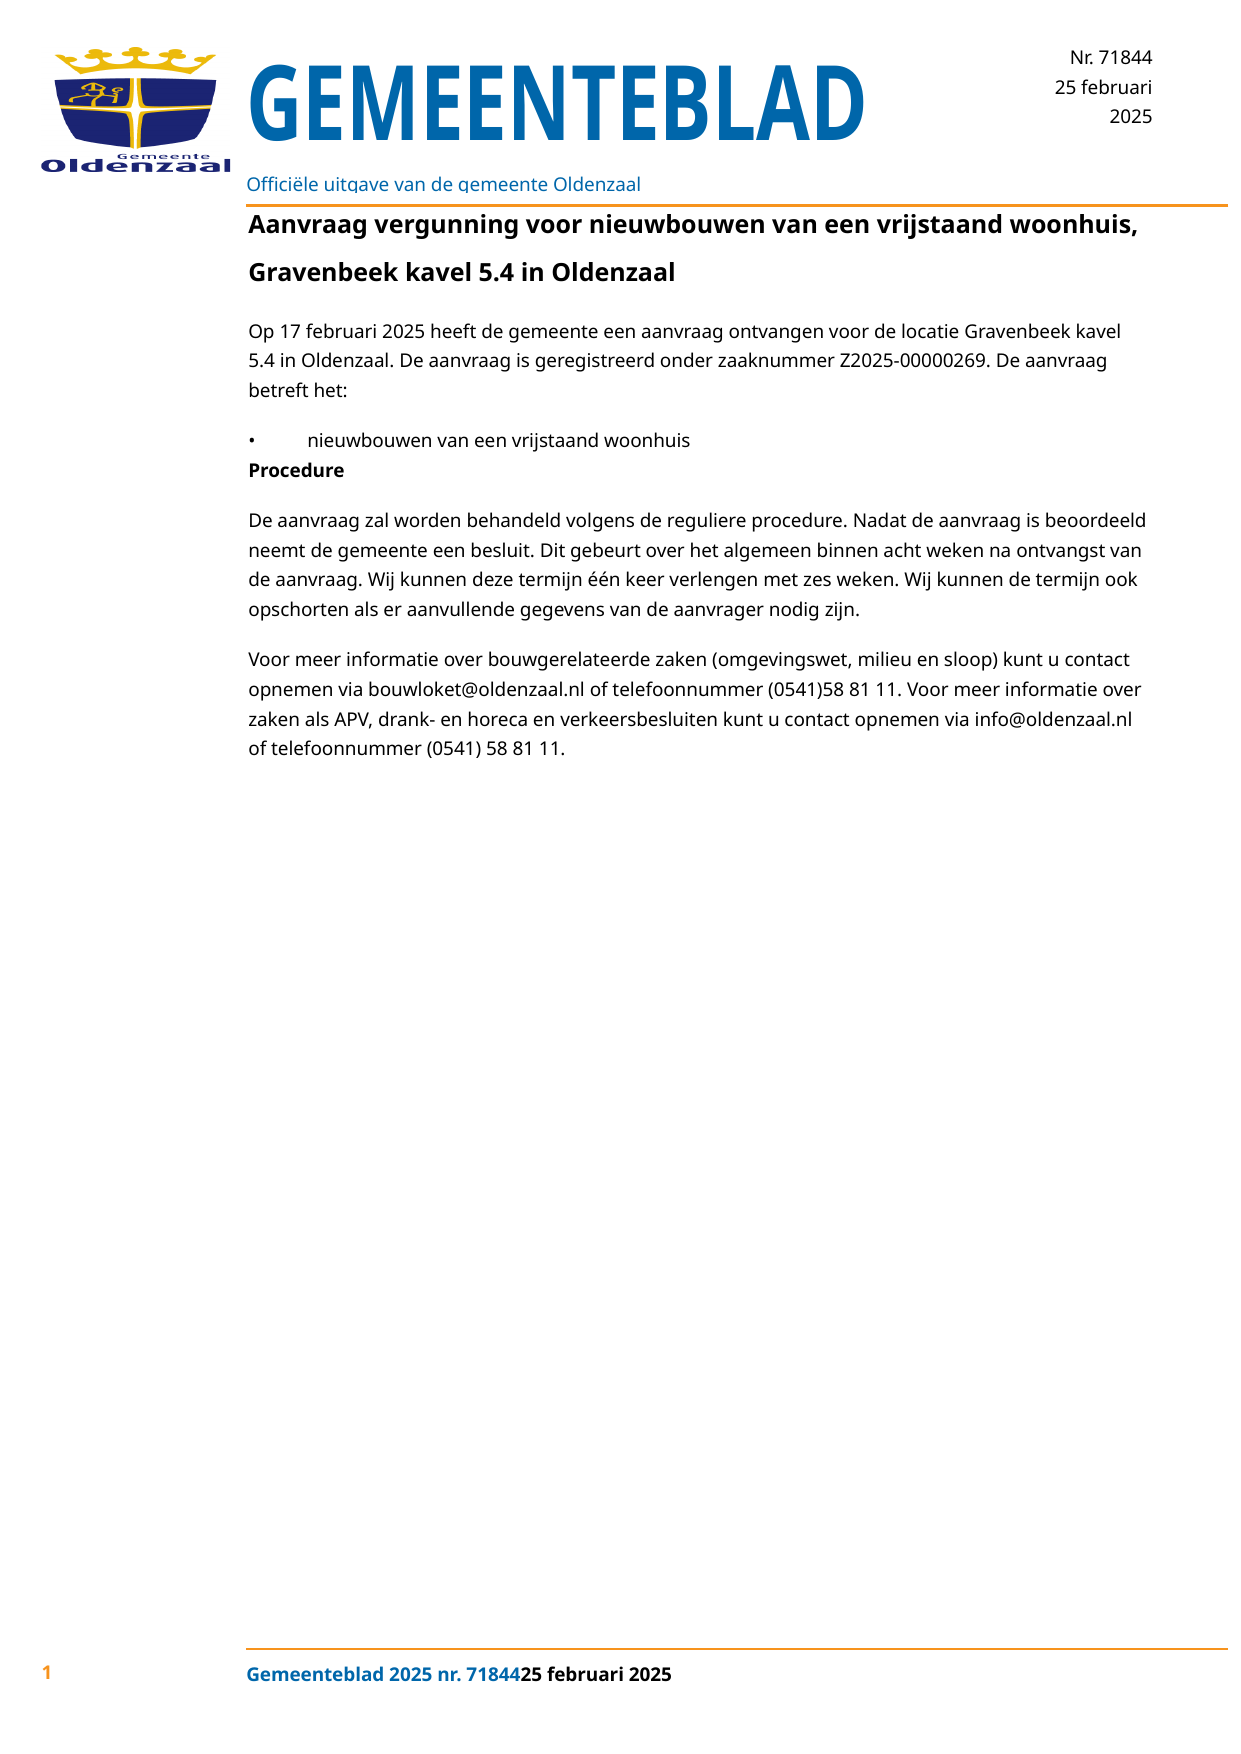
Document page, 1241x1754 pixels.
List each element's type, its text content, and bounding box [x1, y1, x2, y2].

text Voor meer informatie over bouwgerelateerde zaken (omgevingswet, milieu en sloop) kunt u contact opnemen via bouwloket@oldenzaal.nl of telefoonnummer (0541)58 81 11. Voor meer informatie over zaken als APV, drank- en horeca en verkeersbesluiten kunt u contact opnemen via info@oldenzaal.nl of telefoonnummer (0541) 58 81 11. [248, 647, 1152, 761]
text Procedure [248, 457, 1152, 483]
list nieuwbouwen van een vrijstaand woonhuis [248, 427, 1152, 453]
picture [41, 47, 231, 172]
text De aanvraag zal worden behandeld volgens de reguliere procedure. Nadat de aanvraag is beoordeeld neemt de gemeente een besluit. Dit gebeurt over het algemeen binnen acht weken na ontvangst van de aanvraag. Wij kunnen deze termijn één keer verlengen met zes weken. Wij kunnen de termijn ook opschorten als er aanvullende gegevens van de aanvrager nodig zijn. [248, 507, 1152, 622]
text Aanvraag vergunning voor nieuwbouwen van een vrijstaand woonhuis, Gravenbeek kavel 5.4 in Oldenzaal [248, 207, 1152, 288]
text Op 17 februari 2025 heeft de gemeente een aanvraag ontvangen voor de locatie Gravenbeek kavel 5.4 in Oldenzaal. De aanvraag is geregistreerd onder zaaknummer Z2025-00000269. De aanvraag betreft het: [248, 318, 1152, 403]
